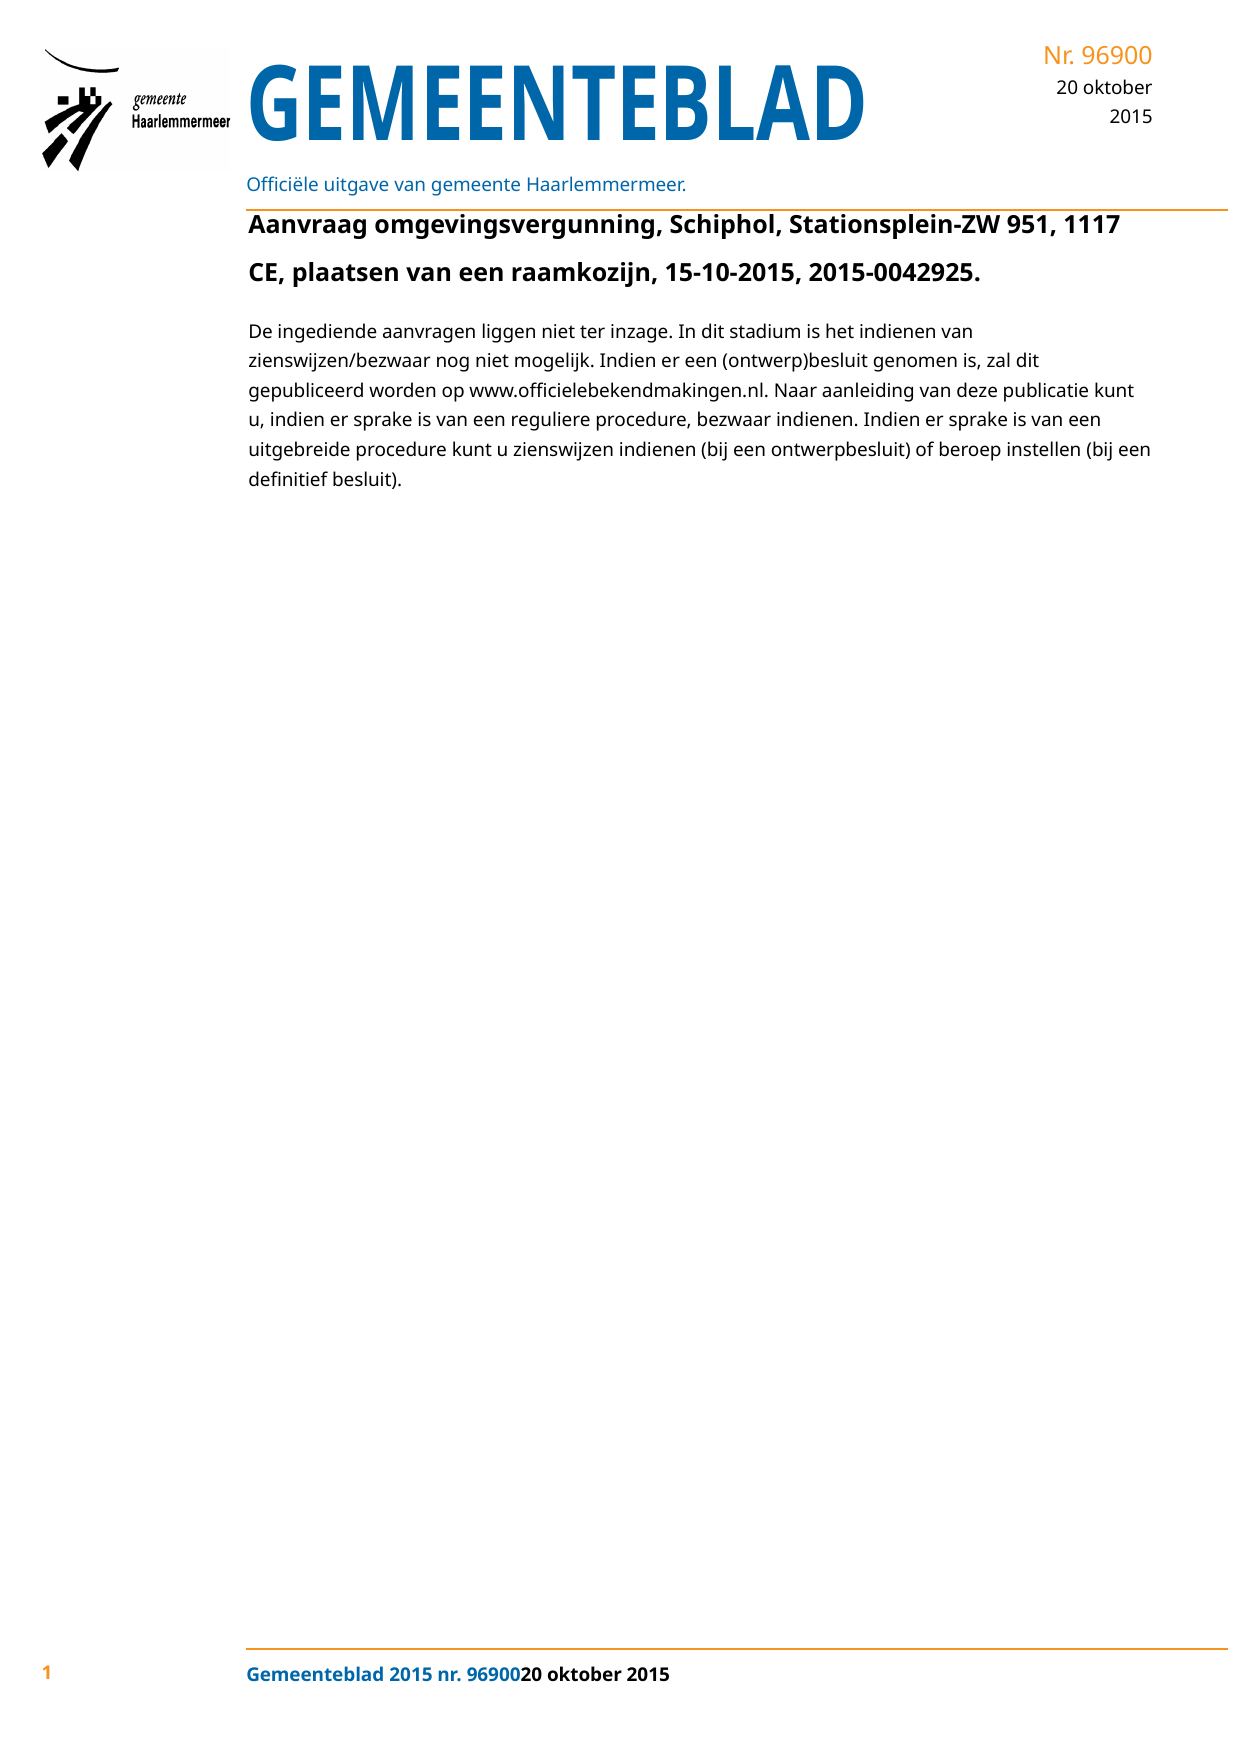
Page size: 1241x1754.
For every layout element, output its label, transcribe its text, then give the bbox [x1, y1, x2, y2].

text De ingediende aanvragen liggen niet ter inzage. In dit stadium is het indienen van zienswijzen/bezwaar nog niet mogelijk. Indien er een (ontwerp)besluit genomen is, zal dit gepubliceerd worden op www.officielebekendmakingen.nl. Naar aanleiding van deze publicatie kunt u, indien er sprake is van een reguliere procedure, bezwaar indienen. Indien er sprake is van een uitgebreide procedure kunt u zienswijzen indienen (bij een ontwerpbesluit) of beroep instellen (bij een definitief besluit). [248, 318, 1152, 492]
picture [41, 47, 231, 172]
text Aanvraag omgevingsvergunning, Schiphol, Stationsplein-ZW 951, 1117 CE, plaatsen van een raamkozijn, 15-10-2015, 2015-0042925. [248, 211, 1152, 288]
